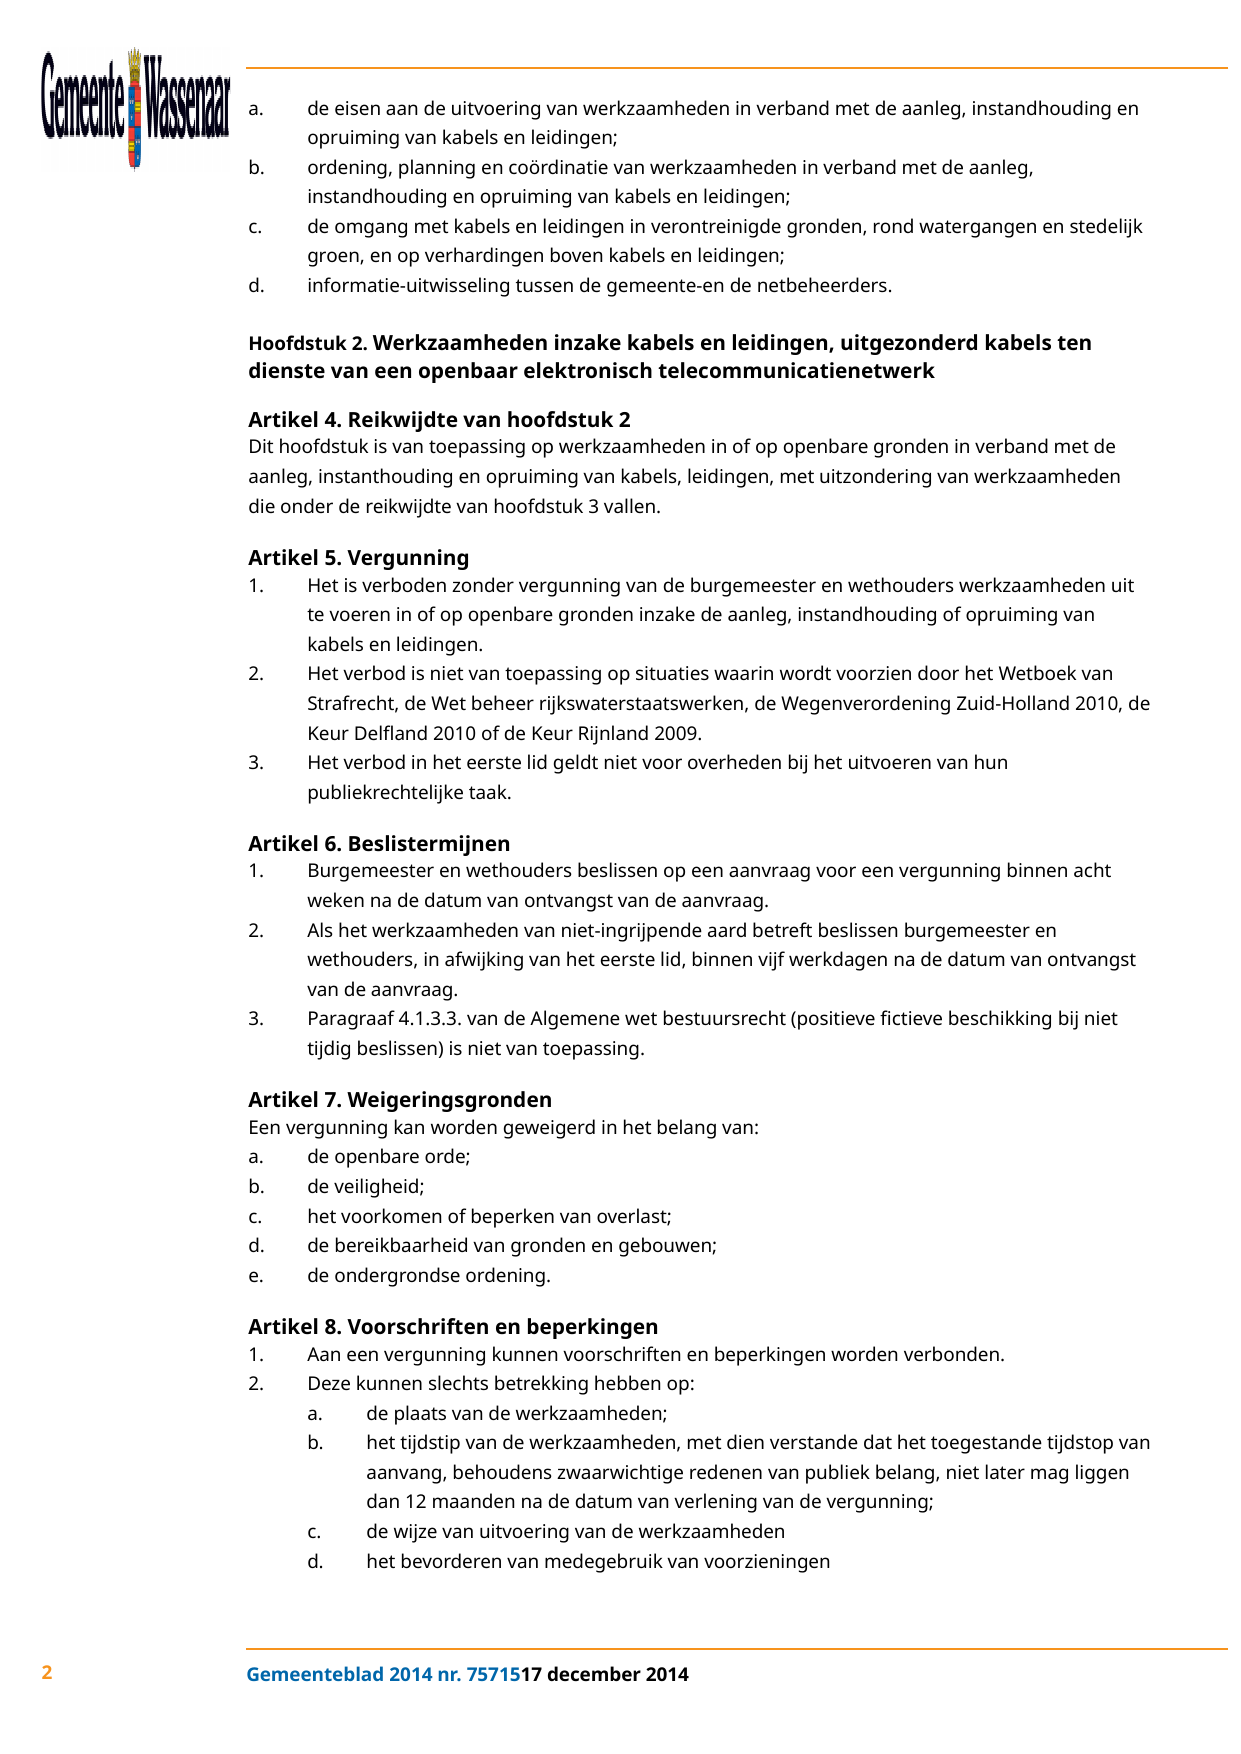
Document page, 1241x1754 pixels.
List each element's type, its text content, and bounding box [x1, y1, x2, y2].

text Artikel 8. Voorschriften en beperkingen [248, 1312, 1152, 1341]
list de bereikbaarheid van gronden en gebouwen; [248, 1232, 1152, 1258]
list Het verbod in het eerste lid geldt niet voor overheden bij het uitvoeren van hun publiekrechtelijke taak. [248, 749, 1152, 804]
list de veiligheid; [248, 1173, 1152, 1199]
list ordening, planning en coördinatie van werkzaamheden in verband met de aanleg, instandhouding en opruiming van kabels en leidingen; [248, 154, 1152, 209]
list de omgang met kabels en leidingen in verontreinigde gronden, rond watergangen en stedelijk groen, en op verhardingen boven kabels en leidingen; [248, 213, 1152, 268]
list het bevorderen van medegebruik van voorzieningen [307, 1548, 1152, 1574]
list het voorkomen of beperken van overlast; [248, 1203, 1152, 1228]
text Artikel 6. Beslistermijnen [248, 829, 1152, 858]
list het tijdstip van de werkzaamheden, met dien verstande dat het toegestande tijdstop van aanvang, behoudens zwaarwichtige redenen van publiek belang, niet later mag liggen dan 12 maanden na de datum van verlening van de vergunning; [307, 1429, 1152, 1514]
list de plaats van de werkzaamheden; [307, 1400, 1152, 1426]
text Artikel 5. Vergunning [248, 543, 1152, 572]
list Aan een vergunning kunnen voorschriften en beperkingen worden verbonden. [248, 1341, 1152, 1367]
list Het verbod is niet van toepassing op situaties waarin wordt voorzien door het Wetboek van Strafrecht, de Wet beheer rijkswaterstaatswerken, de Wegenverordening Zuid-Holland 2010, de Keur Delfland 2010 of de Keur Rijnland 2009. [248, 661, 1152, 745]
list Burgemeester en wethouders beslissen op een aanvraag voor een vergunning binnen acht weken na de datum van ontvangst van de aanvraag. [248, 858, 1152, 913]
text Een vergunning kan worden geweigerd in het belang van: [248, 1114, 1152, 1140]
list Paragraaf 4.1.3.3. van de Algemene wet bestuursrecht (positieve fictieve beschikking bij niet tijdig beslissen) is niet van toepassing. [248, 1006, 1152, 1061]
list Deze kunnen slechts betrekking hebben op: [248, 1370, 1152, 1396]
text Artikel 7. Weigeringsgronden [248, 1086, 1152, 1114]
list Het is verboden zonder vergunning van de burgemeester en wethouders werkzaamheden uit te voeren in of op openbare gronden inzake de aanleg, instandhouding of opruiming van kabels en leidingen. [248, 572, 1152, 657]
list informatie-uitwisseling tussen de gemeente-en de netbeheerders. [248, 272, 1152, 298]
list de openbare orde; [248, 1144, 1152, 1169]
text Hoofdstuk 2. Werkzaamheden inzake kabels en leidingen, uitgezonderd kabels ten dienste van een openbaar elektronisch telecommunicatienetwerk [248, 328, 1152, 384]
list de eisen aan de uitvoering van werkzaamheden in verband met de aanleg, instandhouding en opruiming van kabels en leidingen; [248, 95, 1152, 150]
list Als het werkzaamheden van niet-ingrijpende aard betreft beslissen burgemeester en wethouders, in afwijking van het eerste lid, binnen vijf werkdagen na de datum van ontvangst van de aanvraag. [248, 917, 1152, 1002]
text Dit hoofdstuk is van toepassing op werkzaamheden in of op openbare gronden in verband met de aanleg, instanthouding en opruiming van kabels, leidingen, met uitzondering van werkzaamheden die onder de reikwijdte van hoofdstuk 3 vallen. [248, 434, 1152, 519]
text Artikel 4. Reikwijdte van hoofdstuk 2 [248, 405, 1152, 434]
list de wijze van uitvoering van de werkzaamheden [307, 1518, 1152, 1544]
list de ondergrondse ordening. [248, 1262, 1152, 1288]
picture [41, 47, 231, 172]
